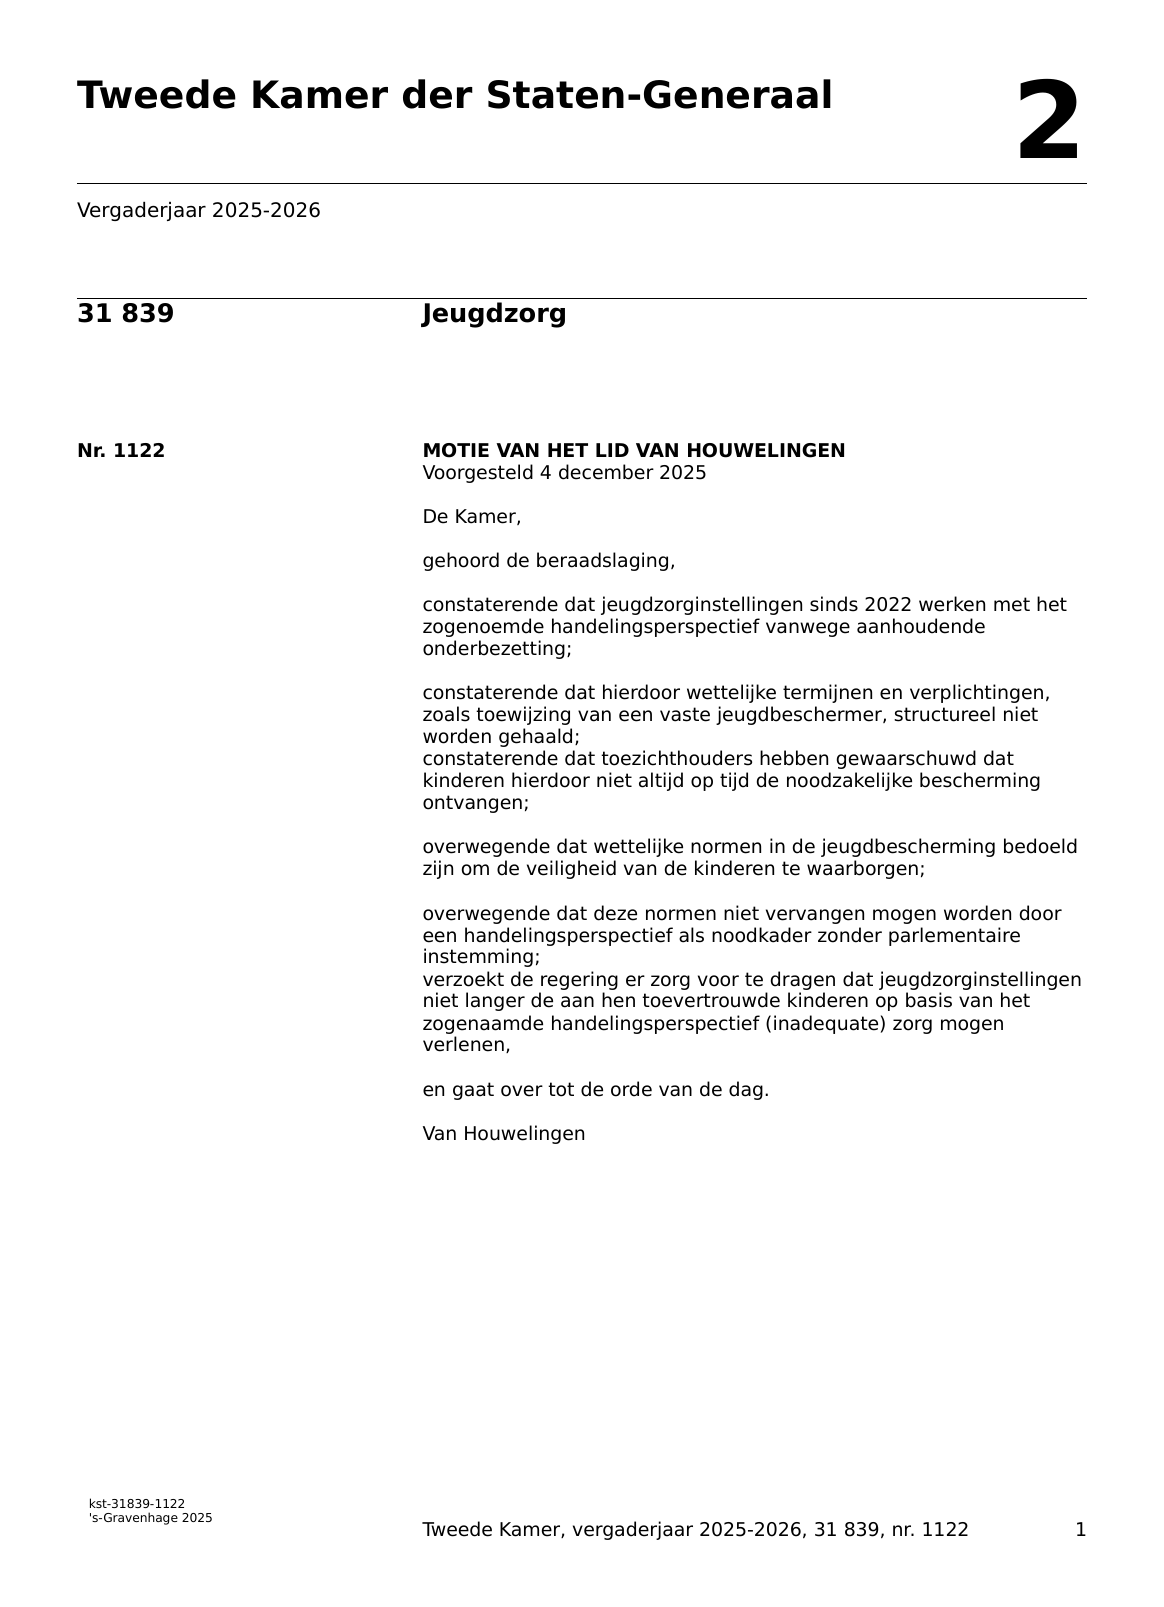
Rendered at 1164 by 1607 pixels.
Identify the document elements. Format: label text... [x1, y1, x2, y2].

text constaterende dat toezichthouders hebben gewaarschuwd dat kinderen hierdoor niet altijd op tijd de noodzakelijke bescherming ontvangen; [422, 748, 1087, 814]
table_header 2 [886, 59, 1087, 183]
table_header Tweede Kamer der Staten-Generaal [77, 59, 886, 183]
text en gaat over tot de orde van de dag. [422, 1078, 1087, 1101]
text overwegende dat deze normen niet vervangen mogen worden door een handelingsperspectief als noodkader zonder parlementaire instemming; [422, 902, 1087, 968]
text overwegende dat wettelijke normen in de jeugdbescherming bedoeld zijn om de veiligheid van de kinderen te waarborgen; [422, 836, 1087, 880]
text constaterende dat hierdoor wettelijke termijnen en verplichtingen, zoals toewijzing van een vaste jeugdbeschermer, structureel niet worden gehaald; [422, 682, 1087, 748]
subtitle 31 839 Jeugdzorg [77, 299, 1087, 329]
subtitle Nr. 1122 MOTIE VAN HET LID VAN HOUWELINGEN [77, 440, 1087, 462]
text constaterende dat jeugdzorginstellingen sinds 2022 werken met het zogenoemde handelingsperspectief vanwege aanhoudende onderbezetting; [422, 594, 1087, 660]
text Voorgesteld 4 december 2025 [422, 462, 1087, 484]
text 's-Gravenhage 2025 [88, 1511, 323, 1525]
text verzoekt de regering er zorg voor te dragen dat jeugdzorginstellingen niet langer de aan hen toevertrouwde kinderen op basis van het zogenaamde handelingsperspectief (inadequate) zorg mogen verlenen, [422, 968, 1087, 1056]
text kst-31839-1122 [88, 1497, 323, 1511]
text Van Houwelingen [422, 1123, 1087, 1145]
table_cell Vergaderjaar 2025-2026 [77, 184, 1087, 298]
text gehoord de beraadslaging, [422, 550, 1087, 572]
text De Kamer, [422, 506, 1087, 528]
